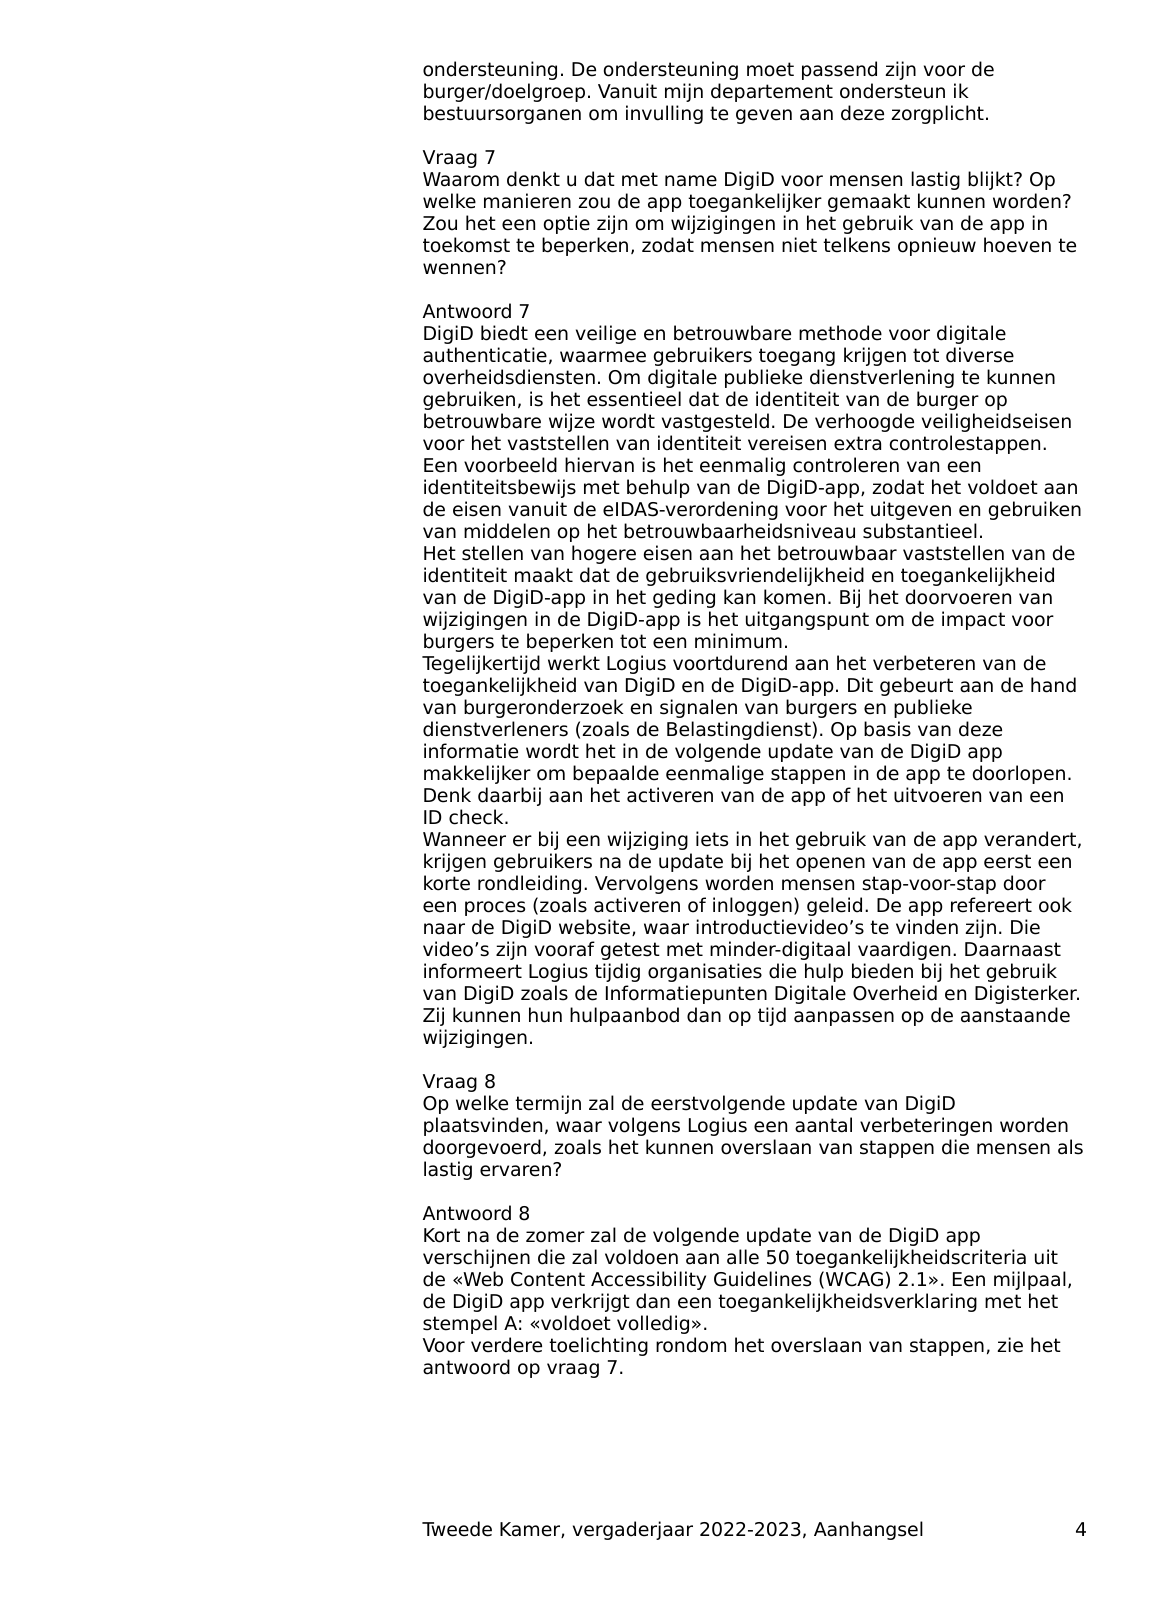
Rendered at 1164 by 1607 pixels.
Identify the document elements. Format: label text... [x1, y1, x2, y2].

text Het stellen van hogere eisen aan het betrouwbaar vaststellen van de identiteit maakt dat de gebruiksvriendelijkheid en toegankelijkheid van de DigiD-app in het geding kan komen. Bij het doorvoeren van wijzigingen in de DigiD-app is het uitgangspunt om de impact voor burgers te beperken tot een minimum. [422, 543, 1087, 653]
text Voor verdere toelichting rondom het overslaan van stappen, zie het antwoord op vraag 7. [422, 1335, 1087, 1379]
text Vraag 8 [422, 1071, 1087, 1093]
text Tegelijkertijd werkt Logius voortdurend aan het verbeteren van de toegankelijkheid van DigiD en de DigiD-app. Dit gebeurt aan de hand van burgeronderzoek en signalen van burgers en publieke dienstverleners (zoals de Belastingdienst). Op basis van deze informatie wordt het in de volgende update van de DigiD app makkelijker om bepaalde eenmalige stappen in de app te doorlopen. Denk daarbij aan het activeren van de app of het uitvoeren van een ID check. [422, 653, 1087, 829]
text DigiD biedt een veilige en betrouwbare methode voor digitale authenticatie, waarmee gebruikers toegang krijgen tot diverse overheidsdiensten. Om digitale publieke dienstverlening te kunnen gebruiken, is het essentieel dat de identiteit van de burger op betrouwbare wijze wordt vastgesteld. De verhoogde veiligheidseisen voor het vaststellen van identiteit vereisen extra controlestappen. Een voorbeeld hiervan is het eenmalig controleren van een identiteitsbewijs met behulp van de DigiD-app, zodat het voldoet aan de eisen vanuit de eIDAS-verordening voor het uitgeven en gebruiken van middelen op het betrouwbaarheidsniveau substantieel. [422, 323, 1087, 543]
text Antwoord 7 [422, 301, 1087, 323]
text Vraag 7 [422, 147, 1087, 169]
text Kort na de zomer zal de volgende update van de DigiD app verschijnen die zal voldoen aan alle 50 toegankelijkheidscriteria uit de «Web Content Accessibility Guidelines (WCAG) 2.1». Een mijlpaal, de DigiD app verkrijgt dan een toegankelijkheidsverklaring met het stempel A: «voldoet volledig». [422, 1225, 1087, 1335]
text Waarom denkt u dat met name DigiD voor mensen lastig blijkt? Op welke manieren zou de app toegankelijker gemaakt kunnen worden? Zou het een optie zijn om wijzigingen in het gebruik van de app in toekomst te beperken, zodat mensen niet telkens opnieuw hoeven te wennen? [422, 169, 1087, 279]
text Antwoord 8 [422, 1203, 1087, 1225]
text Wanneer er bij een wijziging iets in het gebruik van de app verandert, krijgen gebruikers na de update bij het openen van de app eerst een korte rondleiding. Vervolgens worden mensen stap-voor-stap door een proces (zoals activeren of inloggen) geleid. De app refereert ook naar de DigiD website, waar introductievideo’s te vinden zijn. Die video’s zijn vooraf getest met minder-digitaal vaardigen. Daarnaast informeert Logius tijdig organisaties die hulp bieden bij het gebruik van DigiD zoals de Informatiepunten Digitale Overheid en Digisterker. Zij kunnen hun hulpaanbod dan op tijd aanpassen op de aanstaande wijzigingen. [422, 829, 1087, 1048]
text ondersteuning. De ondersteuning moet passend zijn voor de burger/doelgroep. Vanuit mijn departement ondersteun ik bestuursorganen om invulling te geven aan deze zorgplicht. [422, 59, 1087, 125]
text Op welke termijn zal de eerstvolgende update van DigiD plaatsvinden, waar volgens Logius een aantal verbeteringen worden doorgevoerd, zoals het kunnen overslaan van stappen die mensen als lastig ervaren? [422, 1093, 1087, 1181]
